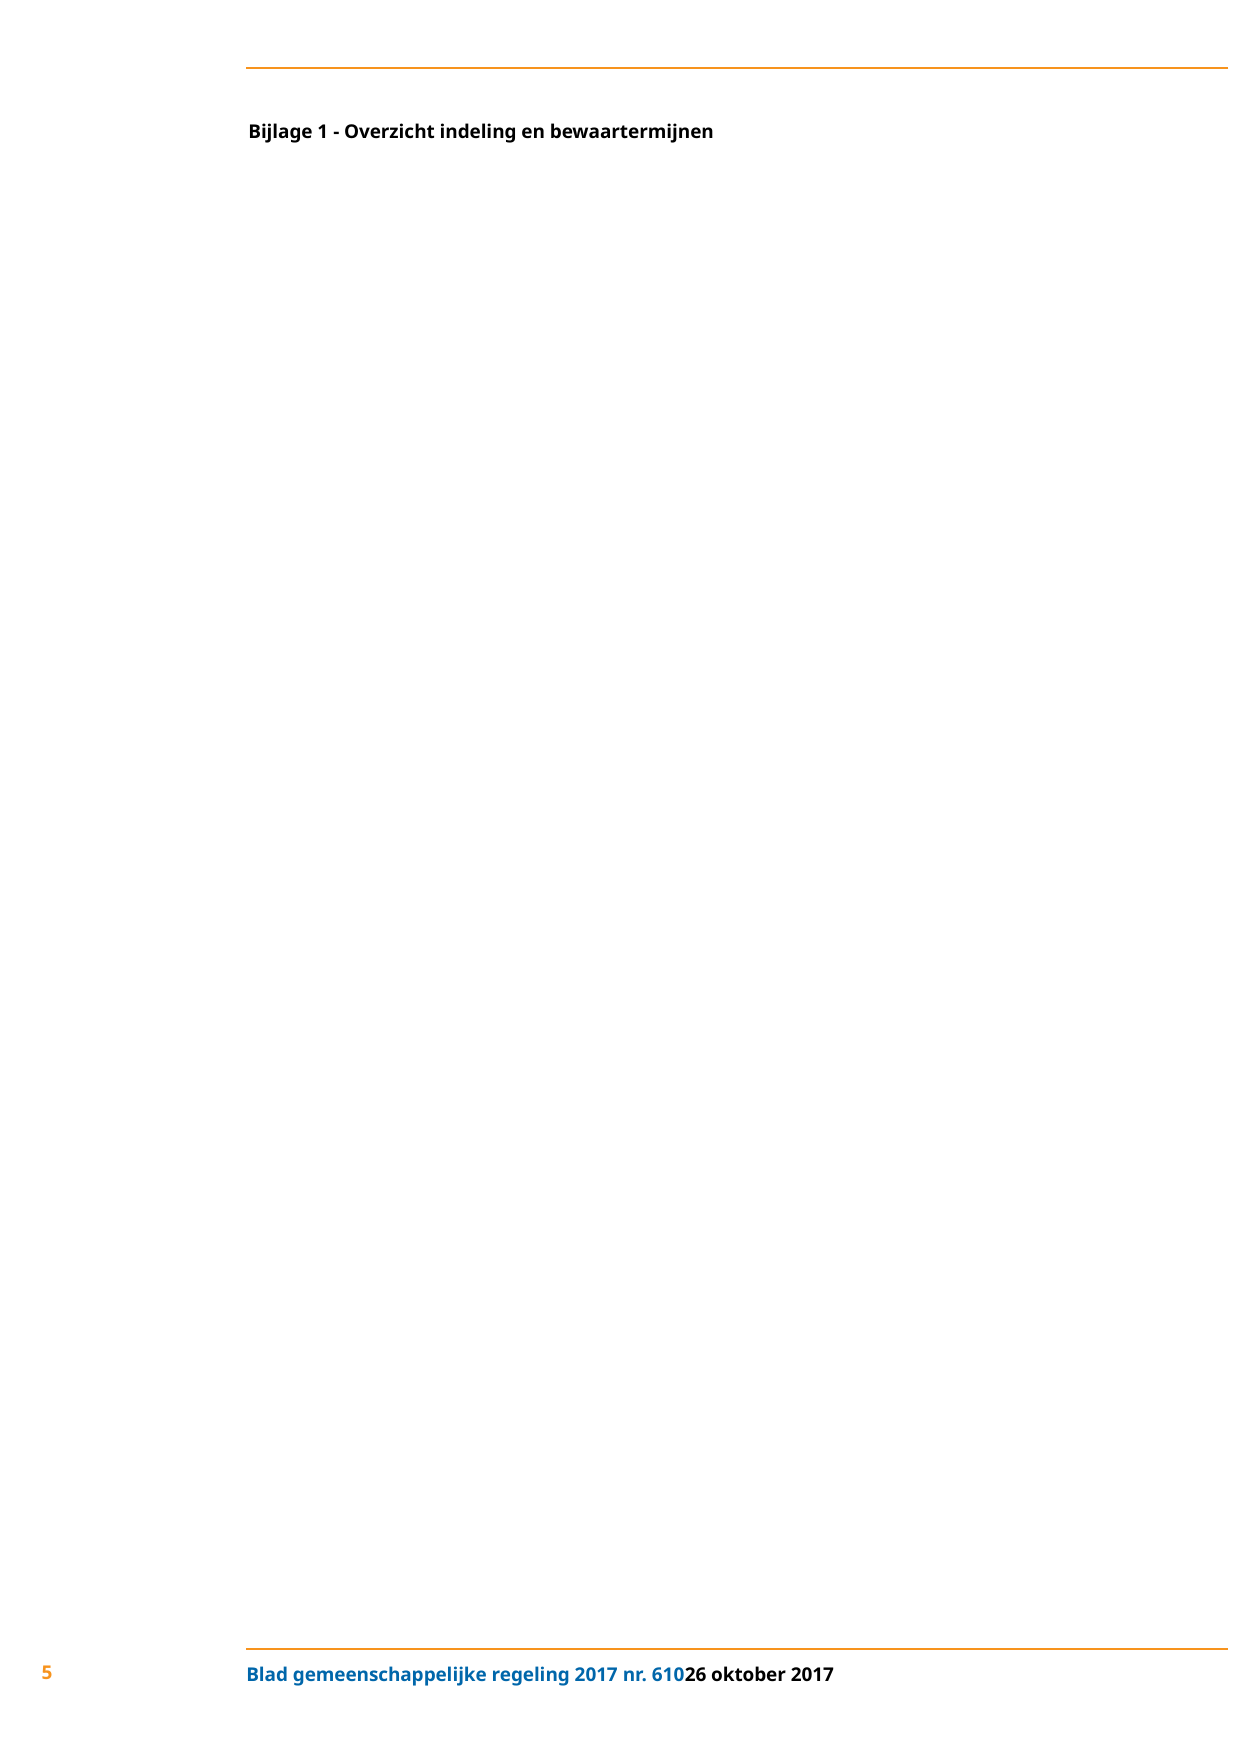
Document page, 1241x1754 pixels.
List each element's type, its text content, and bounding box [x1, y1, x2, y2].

picture [41, 47, 231, 172]
text Bijlage 1 - Overzicht indeling en bewaartermijnen [248, 116, 1152, 144]
